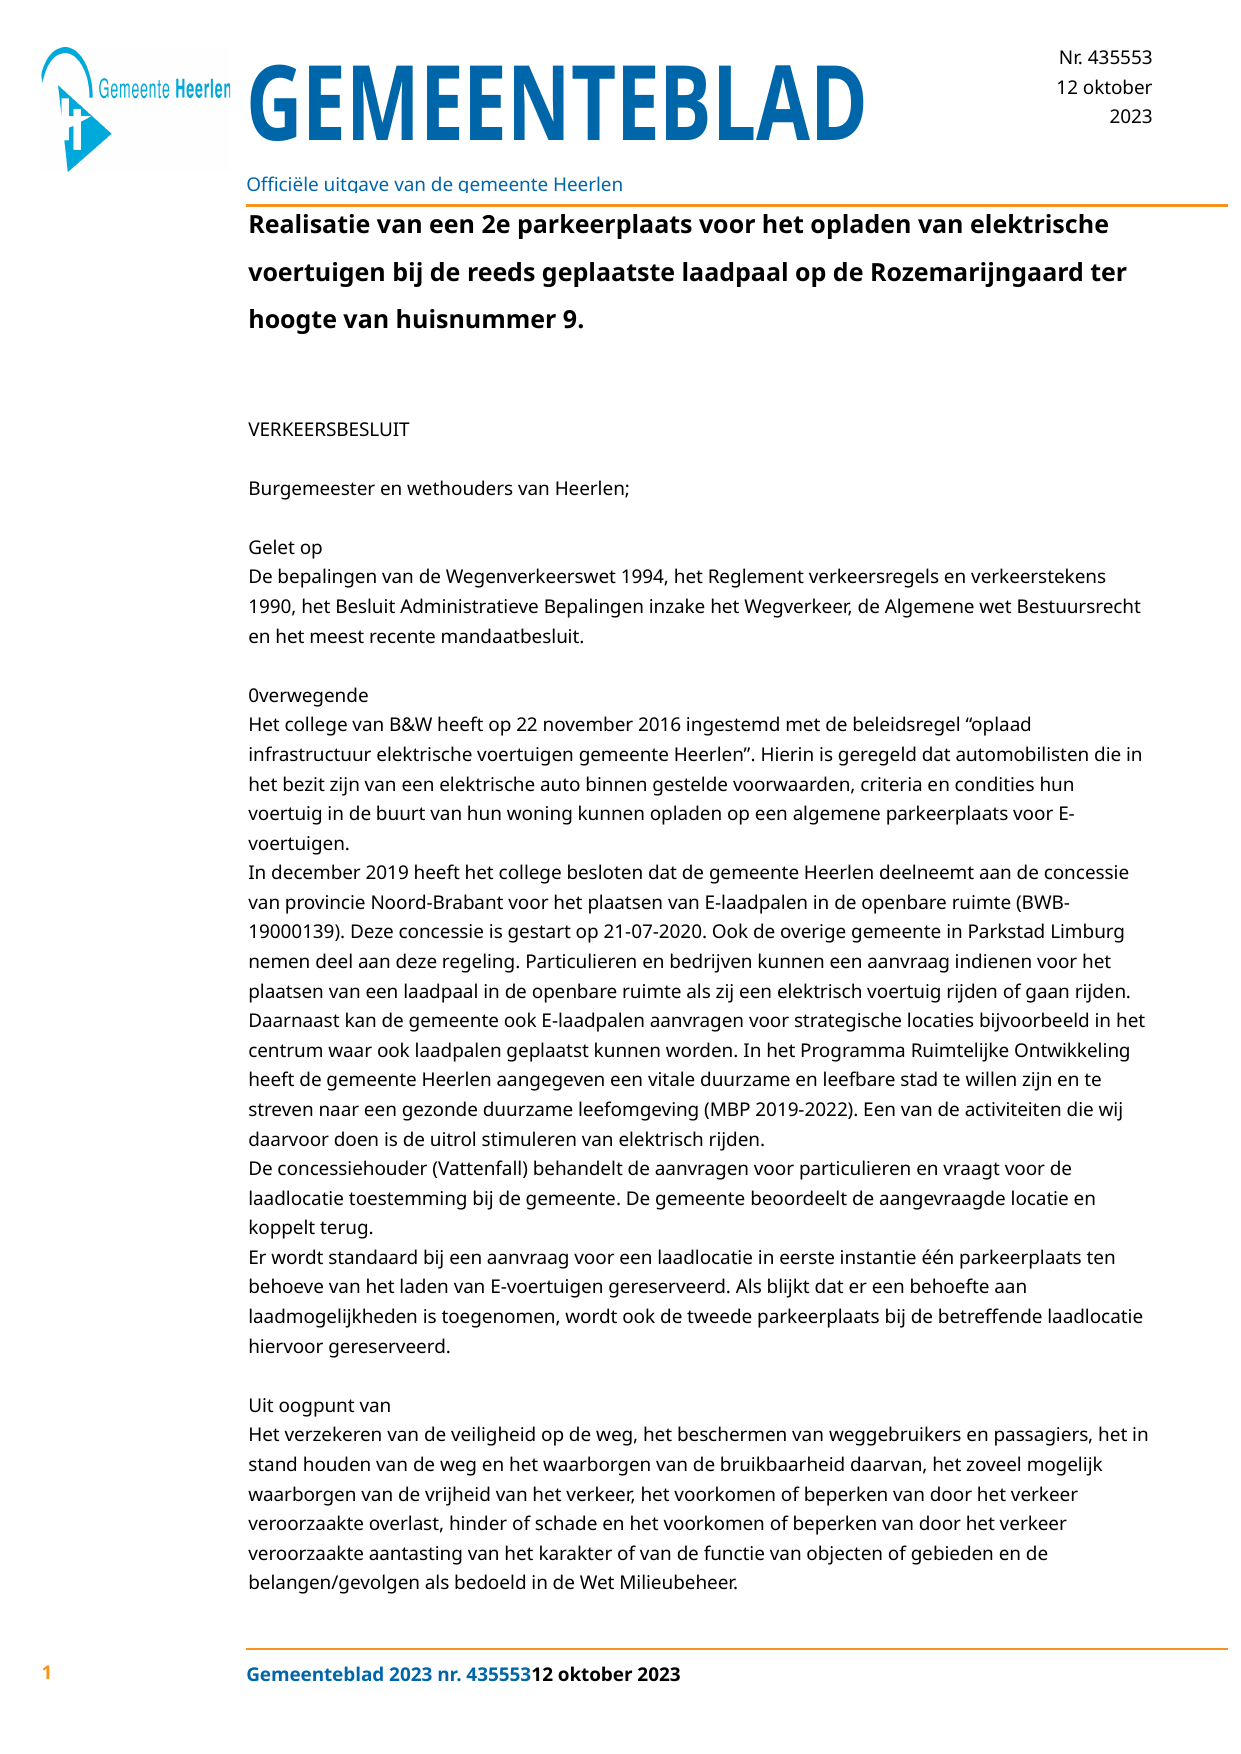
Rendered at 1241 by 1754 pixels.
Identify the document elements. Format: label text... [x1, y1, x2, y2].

text Het verzekeren van de veiligheid op de weg, het beschermen van weggebruikers en passagiers, het in stand houden van de weg en het waarborgen van de bruikbaarheid daarvan, het zoveel mogelijk waarborgen van de vrijheid van het verkeer, het voorkomen of beperken van door het verkeer veroorzaakte overlast, hinder of schade en het voorkomen of beperken van door het verkeer veroorzaakte aantasting van het karakter of van de functie van objecten of gebieden en de belangen/gevolgen als bedoeld in de Wet Milieubeheer. [248, 1422, 1152, 1595]
text Het college van B&W heeft op 22 november 2016 ingestemd met de beleidsregel “oplaad infrastructuur elektrische voertuigen gemeente Heerlen”. Hierin is geregeld dat automobilisten die in het bezit zijn van een elektrische auto binnen gestelde voorwaarden, criteria en condities hun voertuig in de buurt van hun woning kunnen opladen op een algemene parkeerplaats voor E-voertuigen. [248, 712, 1152, 856]
text De bepalingen van de Wegenverkeerswet 1994, het Reglement verkeersregels en verkeerstekens 1990, het Besluit Administratieve Bepalingen inzake het Wegverkeer, de Algemene wet Bestuursrecht en het meest recente mandaatbesluit. [248, 564, 1152, 649]
text Uit oogpunt van [248, 1392, 1152, 1418]
text De concessiehouder (Vattenfall) behandelt de aanvragen voor particulieren en vraagt voor de laadlocatie toestemming bij de gemeente. De gemeente beoordeelt de aangevraagde locatie en koppelt terug. [248, 1155, 1152, 1240]
text Realisatie van een 2e parkeerplaats voor het opladen van elektrische voertuigen bij de reeds geplaatste laadpaal op de Rozemarijngaard ter hoogte van huisnummer 9. [248, 207, 1152, 336]
picture [41, 47, 59, 70]
text Gelet op [248, 534, 1152, 560]
text 0verwegende [248, 682, 1152, 708]
picture [41, 47, 231, 172]
text VERKEERSBESLUIT [248, 416, 1152, 442]
text Burgemeester en wethouders van Heerlen; [248, 475, 1152, 501]
text In december 2019 heeft het college besloten dat de gemeente Heerlen deelneemt aan de concessie van provincie Noord-Brabant voor het plaatsen van E-laadpalen in de openbare ruimte (BWB-19000139). Deze concessie is gestart op 21-07-2020. Ook de overige gemeente in Parkstad Limburg nemen deel aan deze regeling. Particulieren en bedrijven kunnen een aanvraag indienen voor het plaatsen van een laadpaal in de openbare ruimte als zij een elektrisch voertuig rijden of gaan rijden. Daarnaast kan de gemeente ook E-laadpalen aanvragen voor strategische locaties bijvoorbeeld in het centrum waar ook laadpalen geplaatst kunnen worden. In het Programma Ruimtelijke Ontwikkeling heeft de gemeente Heerlen aangegeven een vitale duurzame en leefbare stad te willen zijn en te streven naar een gezonde duurzame leefomgeving (MBP 2019-2022). Een van de activiteiten die wij daarvoor doen is de uitrol stimuleren van elektrisch rijden. [248, 859, 1152, 1152]
text Er wordt standaard bij een aanvraag voor een laadlocatie in eerste instantie één parkeerplaats ten behoeve van het laden van E-voertuigen gereserveerd. Als blijkt dat er een behoefte aan laadmogelijkheden is toegenomen, wordt ook de tweede parkeerplaats bij de betreffende laadlocatie hiervoor gereserveerd. [248, 1244, 1152, 1359]
